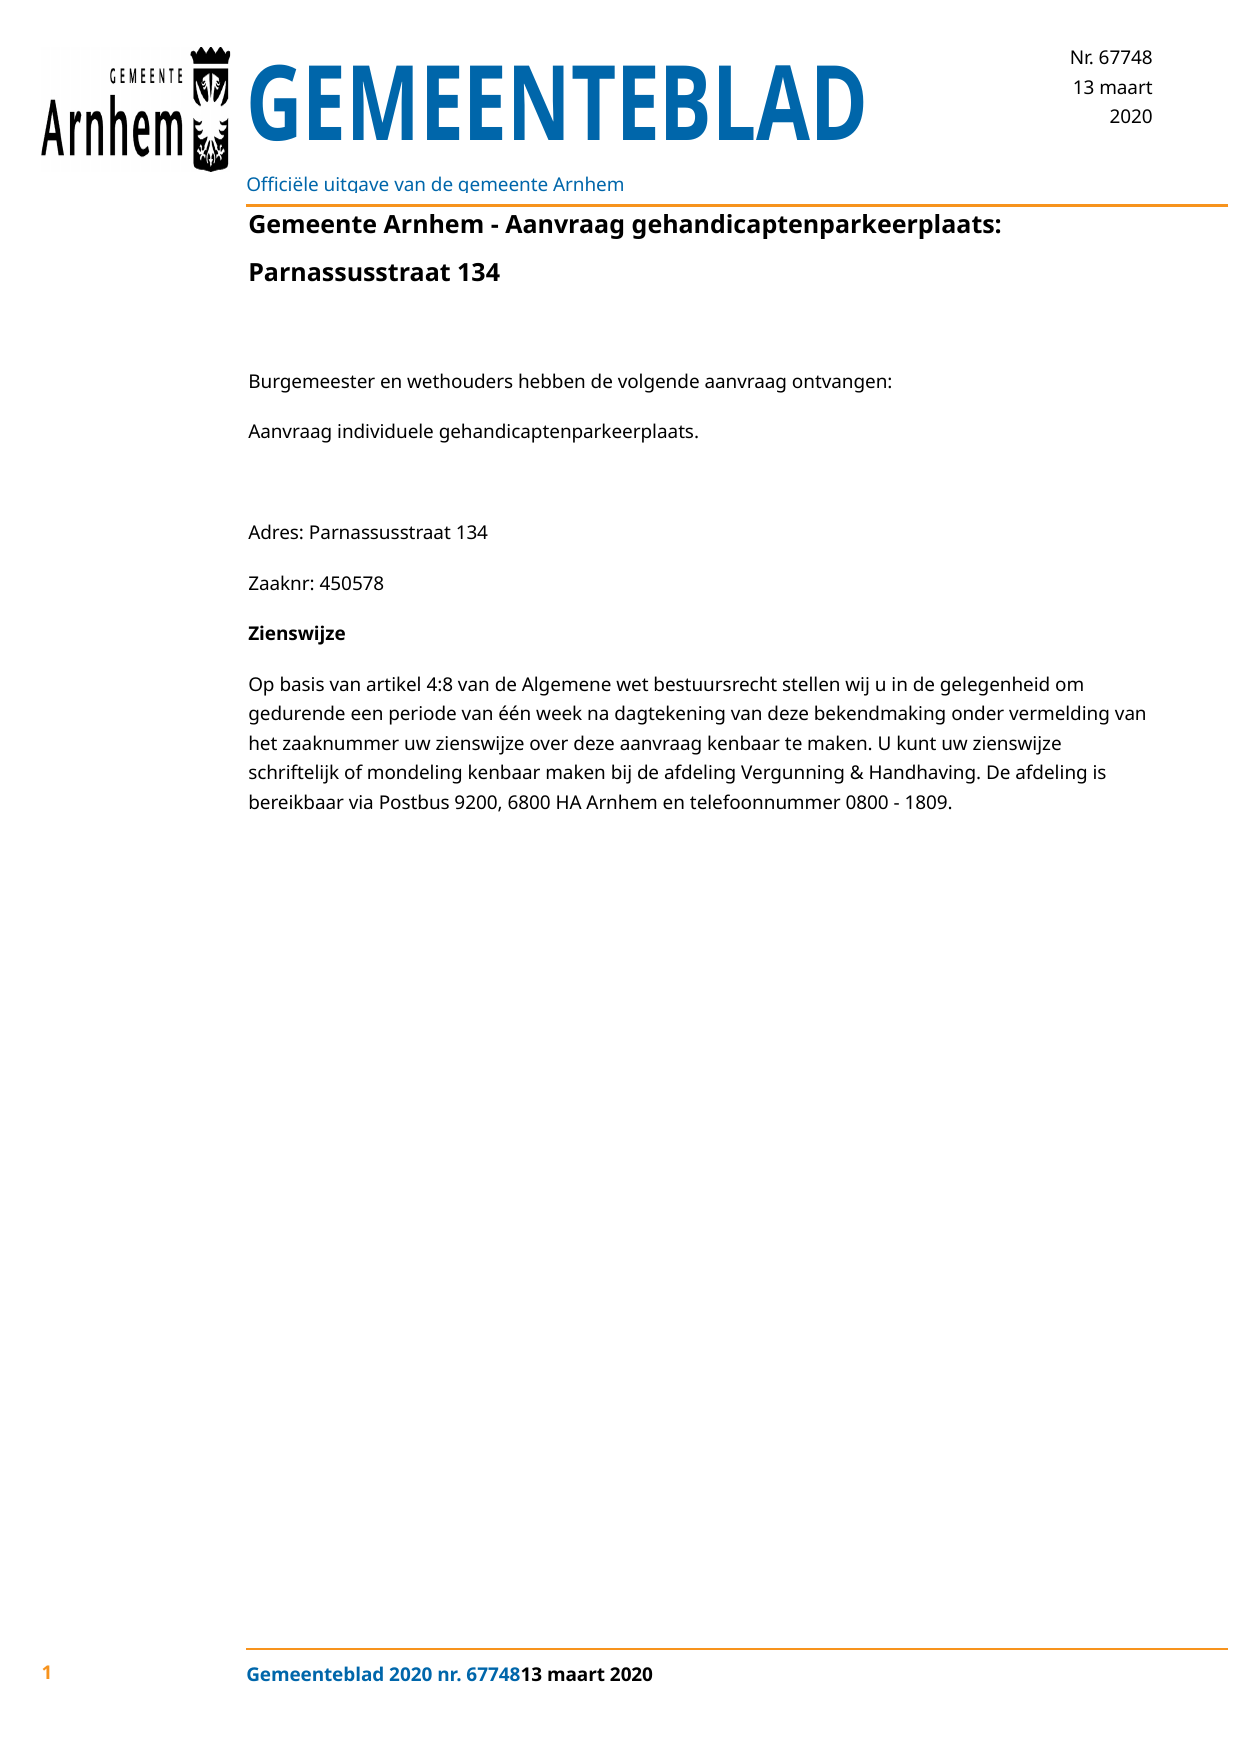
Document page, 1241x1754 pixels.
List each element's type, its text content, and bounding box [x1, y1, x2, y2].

picture [41, 47, 231, 172]
text Zienswijze [248, 620, 1152, 646]
text Gemeente Arnhem - Aanvraag gehandicaptenparkeerplaats: Parnassusstraat 134 [248, 207, 1152, 288]
text Op basis van artikel 4:8 van de Algemene wet bestuursrecht stellen wij u in de gelegenheid om gedurende een periode van één week na dagtekening van deze bekendmaking onder vermelding van het zaaknummer uw zienswijze over deze aanvraag kenbaar te maken. U kunt uw zienswijze schriftelijk of mondeling kenbaar maken bij de afdeling Vergunning & Handhaving. De afdeling is bereikbaar via Postbus 9200, 6800 HA Arnhem en telefoonnummer 0800 - 1809. [248, 671, 1152, 815]
text Zaaknr: 450578 [248, 570, 1152, 596]
text Aanvraag individuele gehandicaptenparkeerplaats. [248, 419, 1152, 444]
text Adres: Parnassusstraat 134 [248, 519, 1152, 545]
text Burgemeester en wethouders hebben de volgende aanvraag ontvangen: [248, 368, 1152, 394]
